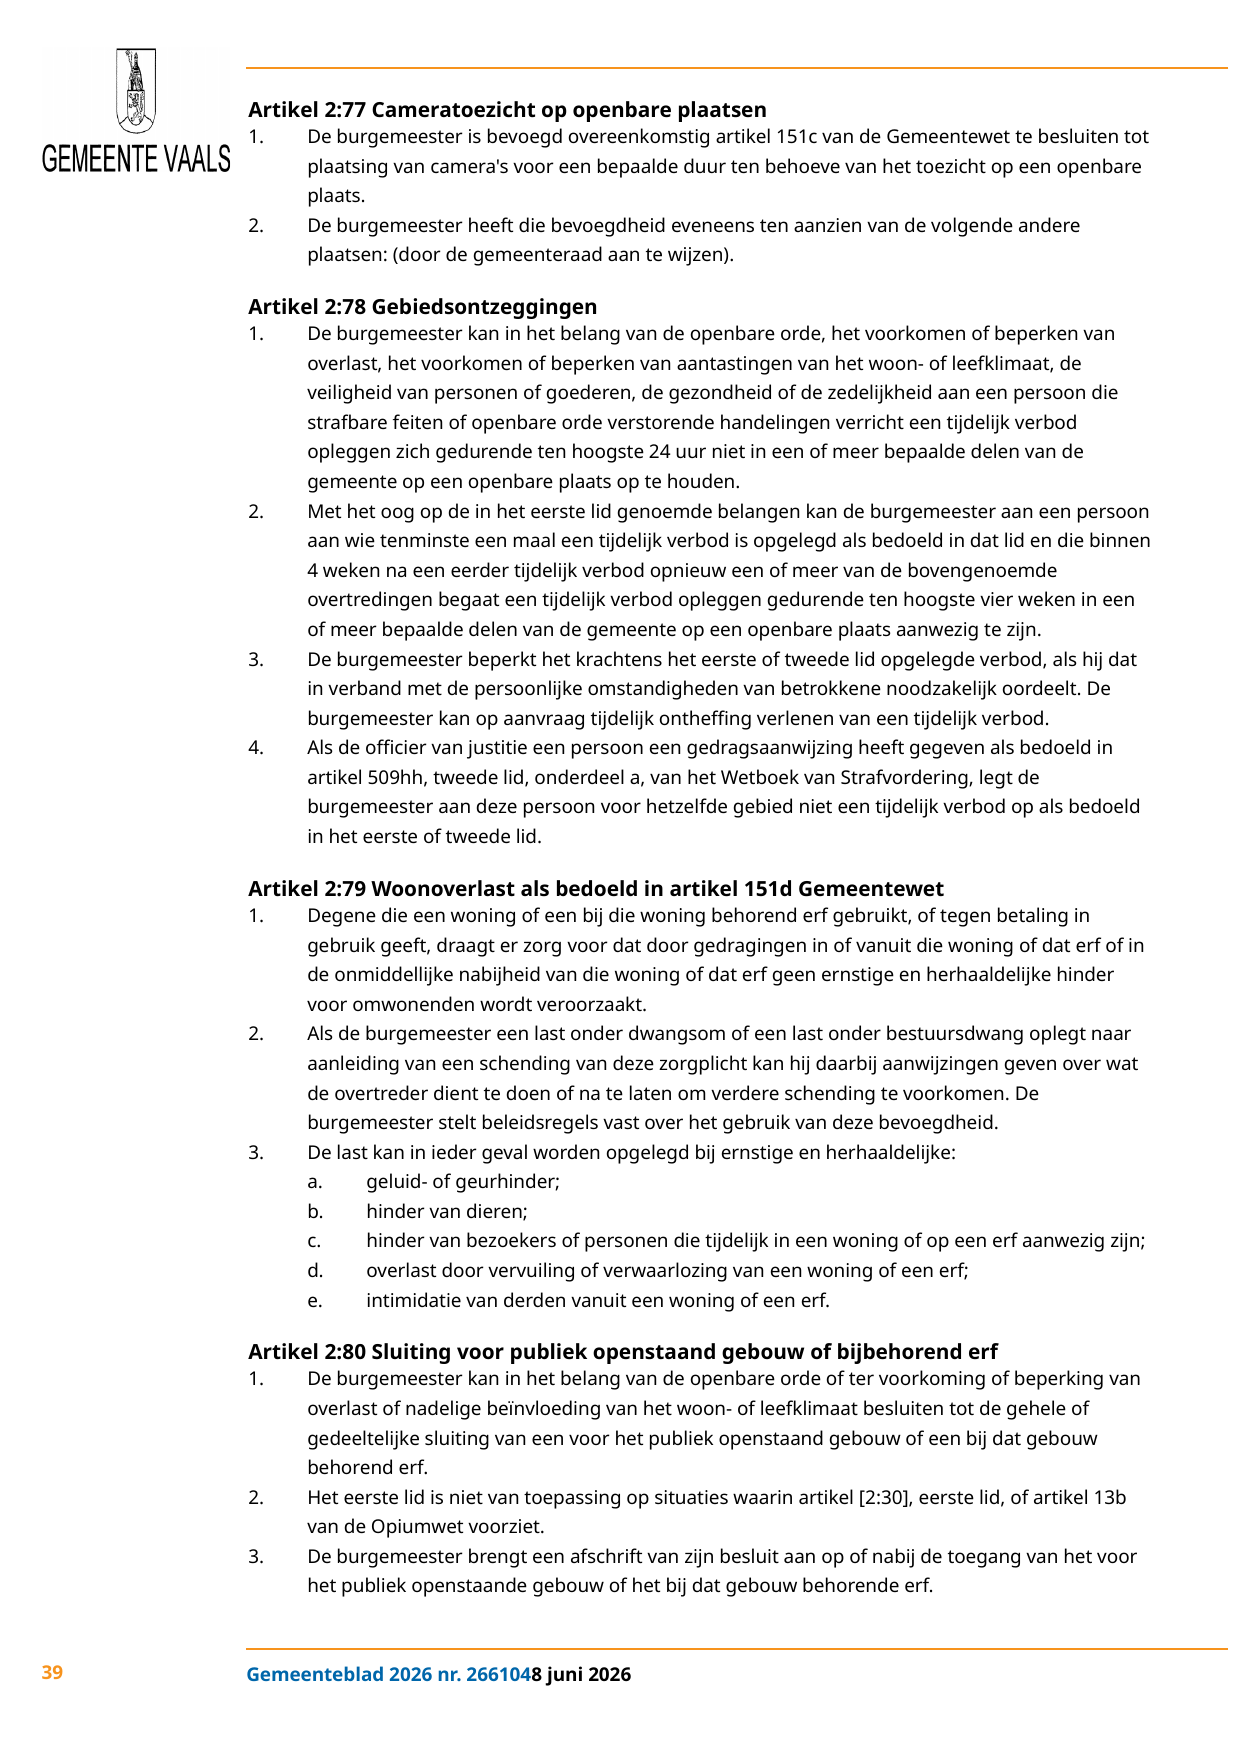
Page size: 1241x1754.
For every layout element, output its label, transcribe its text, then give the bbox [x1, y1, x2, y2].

list Als de officier van justitie een persoon een gedragsaanwijzing heeft gegeven als bedoeld in artikel 509hh, tweede lid, onderdeel a, van het Wetboek van Strafvordering, legt de burgemeester aan deze persoon voor hetzelfde gebied niet een tijdelijk verbod op als bedoeld in het eerste of tweede lid. [248, 734, 1152, 849]
list Degene die een woning of een bij die woning behorend erf gebruikt, of tegen betaling in gebruik geeft, draagt er zorg voor dat door gedragingen in of vanuit die woning of dat erf of in de onmiddellijke nabijheid van die woning of dat erf geen ernstige en herhaaldelijke hinder voor omwonenden wordt veroorzaakt. [248, 902, 1152, 1017]
list De last kan in ieder geval worden opgelegd bij ernstige en herhaaldelijke: [248, 1139, 1152, 1164]
text Artikel 2:79 Woonoverlast als bedoeld in artikel 151d Gemeentewet [248, 874, 1152, 902]
list hinder van dieren; [307, 1198, 1152, 1224]
list overlast door vervuiling of verwaarlozing van een woning of een erf; [307, 1257, 1152, 1283]
list Met het oog op de in het eerste lid genoemde belangen kan de burgemeester aan een persoon aan wie tenminste een maal een tijdelijk verbod is opgelegd als bedoeld in dat lid en die binnen 4 weken na een eerder tijdelijk verbod opnieuw een of meer van de bovengenoemde overtredingen begaat een tijdelijk verbod opleggen gedurende ten hoogste vier weken in een of meer bepaalde delen van de gemeente op een openbare plaats aanwezig te zijn. [248, 498, 1152, 642]
list De burgemeester kan in het belang van de openbare orde of ter voorkoming of beperking van overlast of nadelige beïnvloeding van het woon- of leefklimaat besluiten tot de gehele of gedeeltelijke sluiting van een voor het publiek openstaand gebouw of een bij dat gebouw behorend erf. [248, 1366, 1152, 1480]
picture [41, 47, 231, 172]
list Als de burgemeester een last onder dwangsom of een last onder bestuursdwang oplegt naar aanleiding van een schending van deze zorgplicht kan hij daarbij aanwijzingen geven over wat de overtreder dient te doen of na te laten om verdere schending te voorkomen. De burgemeester stelt beleidsregels vast over het gebruik van deze bevoegdheid. [248, 1021, 1152, 1135]
list De burgemeester heeft die bevoegdheid eveneens ten aanzien van de volgende andere plaatsen: (door de gemeenteraad aan te wijzen). [248, 212, 1152, 267]
text Artikel 2:80 Sluiting voor publiek openstaand gebouw of bijbehorend erf [248, 1337, 1152, 1366]
text Artikel 2:77 Cameratoezicht op openbare plaatsen [248, 95, 1152, 123]
list De burgemeester brengt een afschrift van zijn besluit aan op of nabij de toegang van het voor het publiek openstaande gebouw of het bij dat gebouw behorende erf. [248, 1543, 1152, 1598]
list intimidatie van derden vanuit een woning of een erf. [307, 1287, 1152, 1312]
text Artikel 2:78 Gebiedsontzeggingen [248, 292, 1152, 320]
list De burgemeester is bevoegd overeenkomstig artikel 151c van de Gemeentewet te besluiten tot plaatsing van camera's voor een bepaalde duur ten behoeve van het toezicht op een openbare plaats. [248, 123, 1152, 208]
list De burgemeester beperkt het krachtens het eerste of tweede lid opgelegde verbod, als hij dat in verband met de persoonlijke omstandigheden van betrokkene noodzakelijk oordeelt. De burgemeester kan op aanvraag tijdelijk ontheffing verlenen van een tijdelijk verbod. [248, 646, 1152, 731]
list hinder van bezoekers of personen die tijdelijk in een woning of op een erf aanwezig zijn; [307, 1228, 1152, 1253]
list geluid- of geurhinder; [307, 1168, 1152, 1194]
list De burgemeester kan in het belang van de openbare orde, het voorkomen of beperken van overlast, het voorkomen of beperken van aantastingen van het woon- of leefklimaat, de veiligheid van personen of goederen, de gezondheid of de zedelijkheid aan een persoon die strafbare feiten of openbare orde verstorende handelingen verricht een tijdelijk verbod opleggen zich gedurende ten hoogste 24 uur niet in een of meer bepaalde delen van de gemeente op een openbare plaats op te houden. [248, 320, 1152, 494]
list Het eerste lid is niet van toepassing op situaties waarin artikel [2:30], eerste lid, of artikel 13b van de Opiumwet voorziet. [248, 1484, 1152, 1539]
